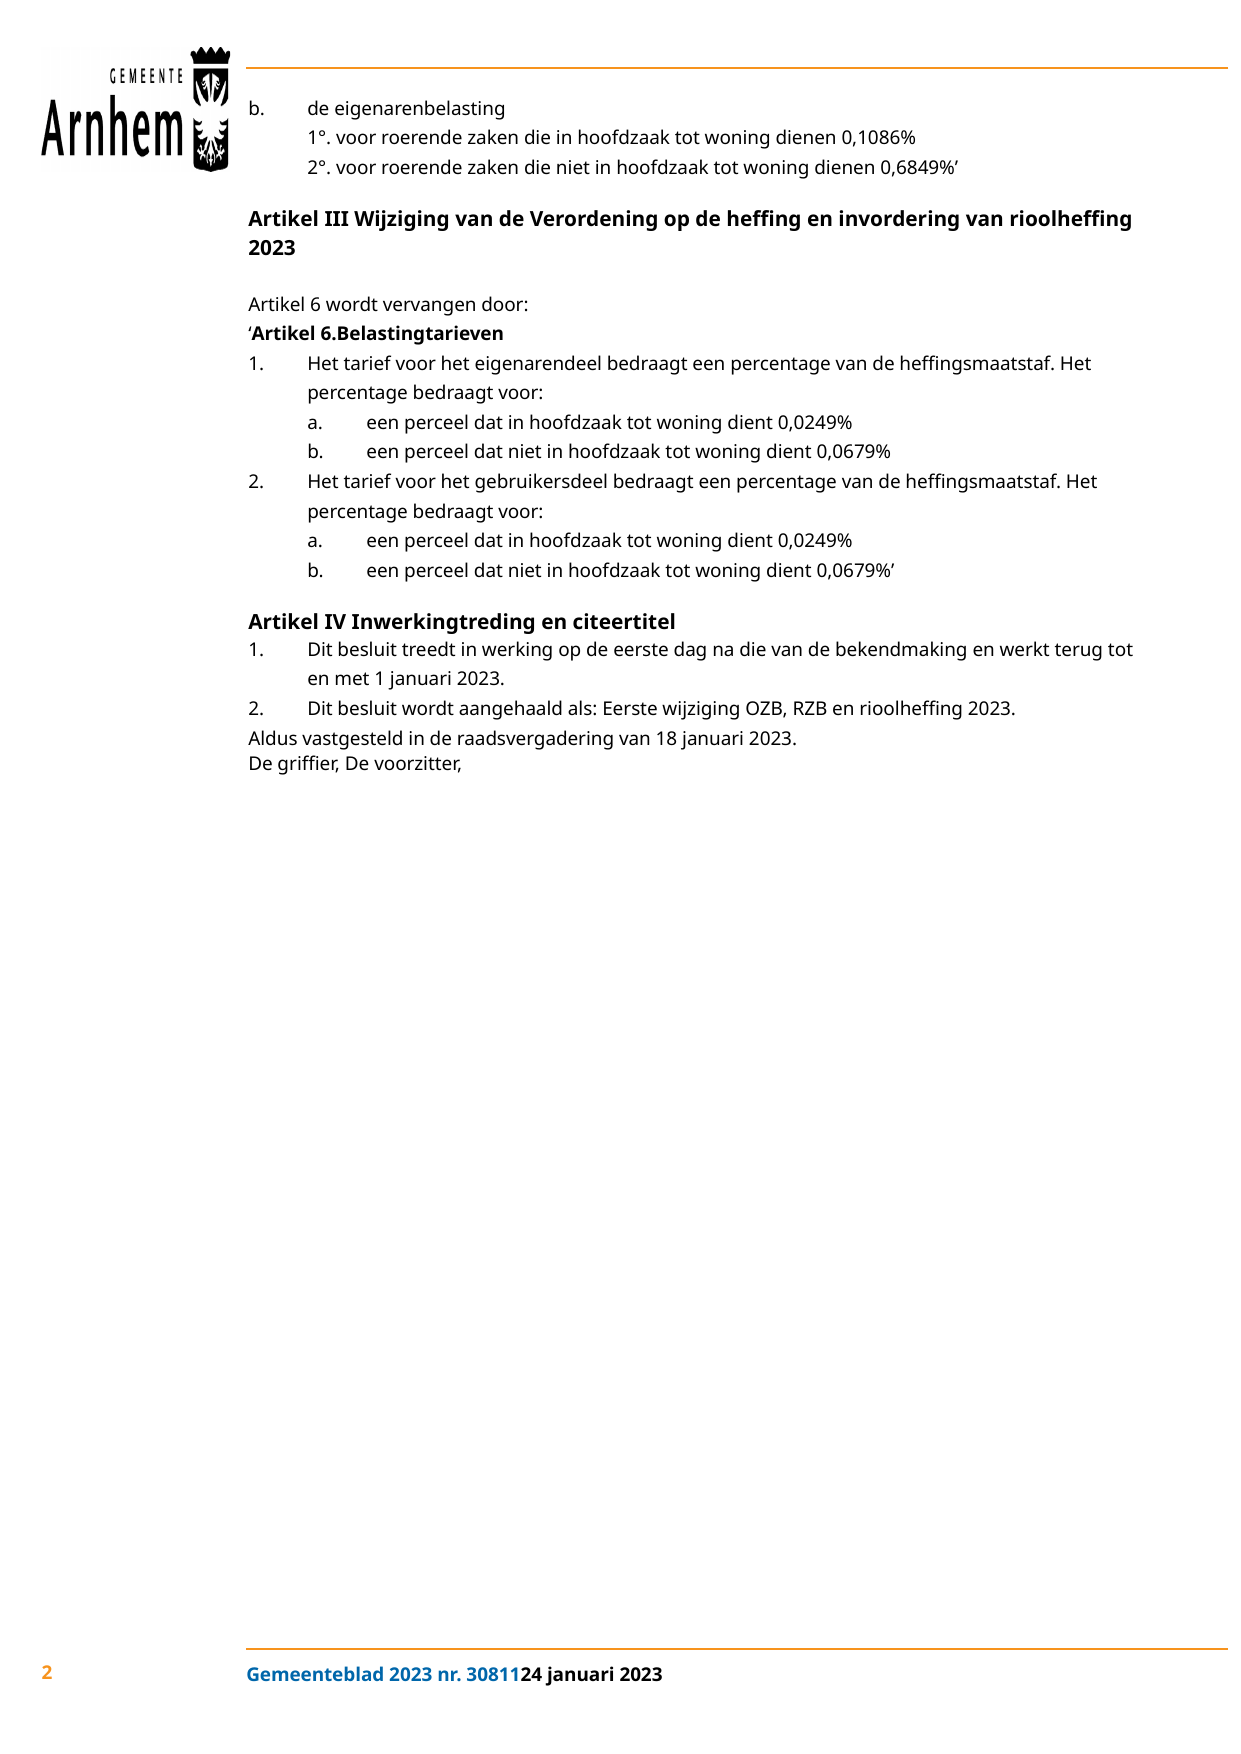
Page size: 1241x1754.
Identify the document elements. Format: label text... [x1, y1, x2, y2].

text De griffier, De voorzitter, [248, 750, 1152, 776]
text Artikel III Wijziging van de Verordening op de heffing en invordering van rioolheffing 2023 [248, 204, 1152, 261]
list Dit besluit treedt in werking op de eerste dag na die van de bekendmaking en werkt terug tot en met 1 januari 2023. [248, 636, 1152, 691]
text Artikel IV Inwerkingtreding en citeertitel [248, 607, 1152, 636]
list een perceel dat niet in hoofdzaak tot woning dient 0,0679%’ [307, 557, 1152, 583]
list een perceel dat in hoofdzaak tot woning dient 0,0249% [307, 527, 1152, 553]
text Aldus vastgesteld in de raadsvergadering van 18 januari 2023. [248, 725, 1152, 750]
list 1°. voor roerende zaken die in hoofdzaak tot woning dienen 0,1086% [248, 124, 1152, 150]
text ‘Artikel 6.Belastingtarieven [248, 320, 1152, 346]
list Het tarief voor het eigenarendeel bedraagt een percentage van de heffingsmaatstaf. Het percentage bedraagt voor: [248, 350, 1152, 405]
list 2°. voor roerende zaken die niet in hoofdzaak tot woning dienen 0,6849%’ [248, 154, 1152, 180]
list de eigenarenbelasting [248, 95, 1152, 121]
list een perceel dat niet in hoofdzaak tot woning dient 0,0679% [307, 439, 1152, 464]
text Artikel 6 wordt vervangen door: [248, 291, 1152, 317]
picture [41, 47, 231, 172]
list een perceel dat in hoofdzaak tot woning dient 0,0249% [307, 409, 1152, 435]
list Dit besluit wordt aangehaald als: Eerste wijziging OZB, RZB en rioolheffing 2023. [248, 695, 1152, 721]
list Het tarief voor het gebruikersdeel bedraagt een percentage van de heffingsmaatstaf. Het percentage bedraagt voor: [248, 468, 1152, 524]
